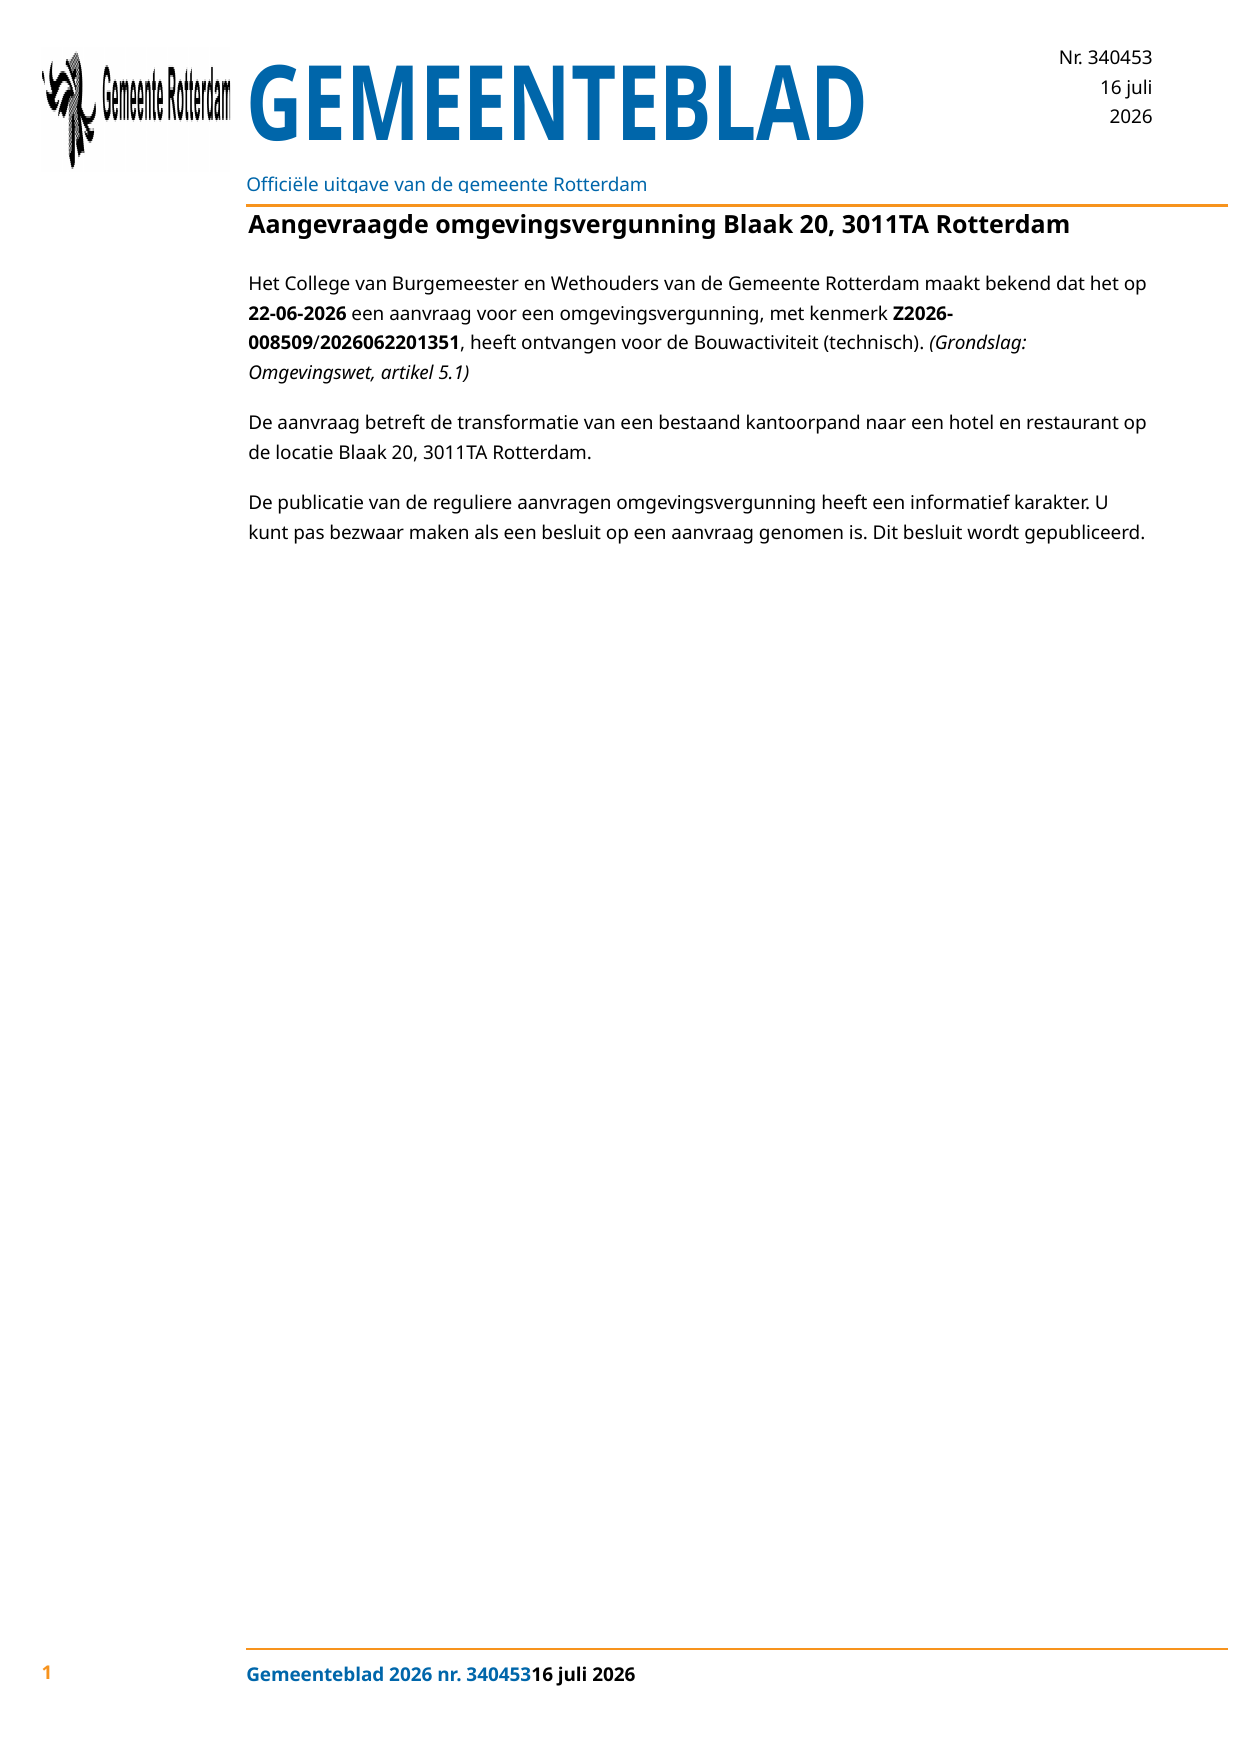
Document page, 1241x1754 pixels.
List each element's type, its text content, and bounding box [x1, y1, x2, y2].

picture [41, 47, 231, 172]
text De aanvraag betreft de transformatie van een bestaand kantoorpand naar een hotel en restaurant op de locatie Blaak 20, 3011TA Rotterdam. [248, 409, 1152, 465]
text De publicatie van de reguliere aanvragen omgevingsvergunning heeft een informatief karakter. U kunt pas bezwaar maken als een besluit op een aanvraag genomen is. Dit besluit wordt gepubliceerd. [248, 489, 1152, 545]
text Het College van Burgemeester en Wethouders van de Gemeente Rotterdam maakt bekend dat het op 22-06-2026 een aanvraag voor een omgevingsvergunning, met kenmerk Z2026-008509/2026062201351, heeft ontvangen voor de Bouwactiviteit (technisch). (Grondslag: Omgevingswet, artikel 5.1) [248, 270, 1152, 385]
text Aangevraagde omgevingsvergunning Blaak 20, 3011TA Rotterdam [248, 207, 1152, 241]
